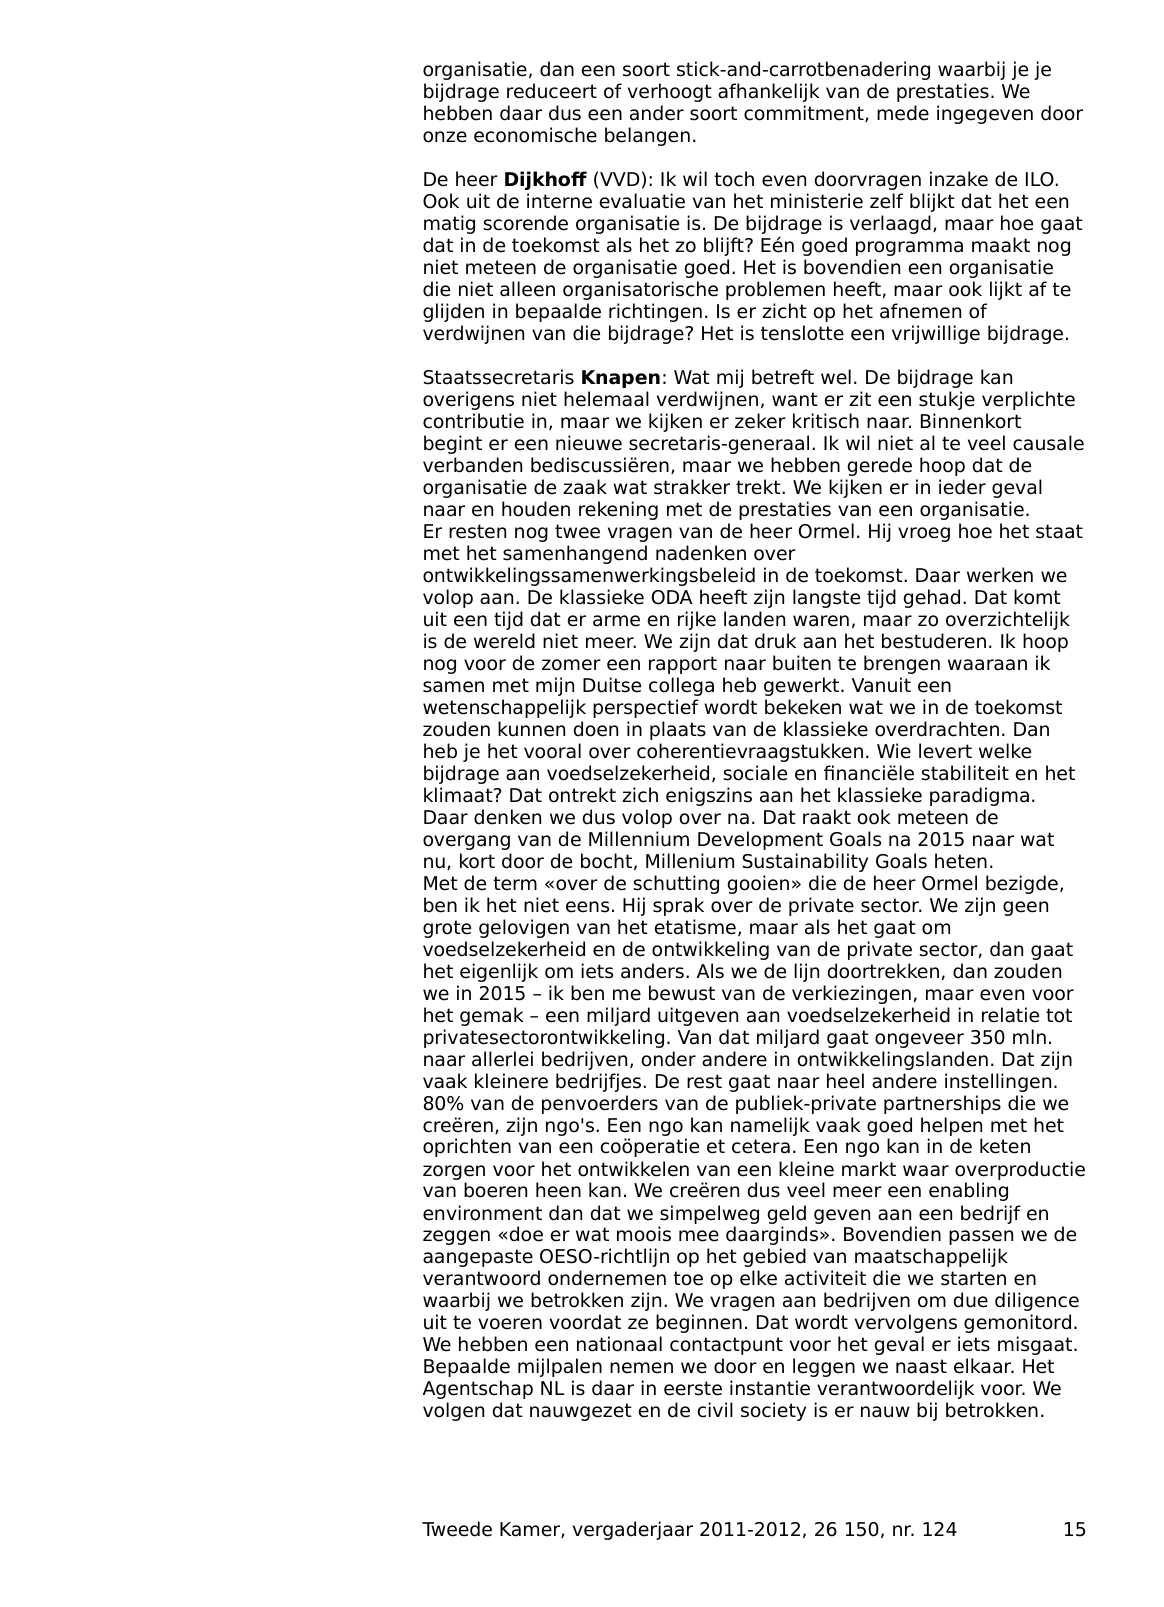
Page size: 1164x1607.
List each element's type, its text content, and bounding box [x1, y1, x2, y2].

text Er resten nog twee vragen van de heer Ormel. Hij vroeg hoe het staat met het samenhangend nadenken over ontwikkelingssamenwerkingsbeleid in de toekomst. Daar werken we volop aan. De klassieke ODA heeft zijn langste tijd gehad. Dat komt uit een tijd dat er arme en rijke landen waren, maar zo overzichtelijk is de wereld niet meer. We zijn dat druk aan het bestuderen. Ik hoop nog voor de zomer een rapport naar buiten te brengen waaraan ik samen met mijn Duitse collega heb gewerkt. Vanuit een wetenschappelijk perspectief wordt bekeken wat we in de toekomst zouden kunnen doen in plaats van de klassieke overdrachten. Dan heb je het vooral over coherentievraagstukken. Wie levert welke bijdrage aan voedselzekerheid, sociale en financiële stabiliteit en het klimaat? Dat ontrekt zich enigszins aan het klassieke paradigma. Daar denken we dus volop over na. Dat raakt ook meteen de overgang van de Millennium Development Goals na 2015 naar wat nu, kort door de bocht, Millenium Sustainability Goals heten. [422, 521, 1087, 873]
text Met de term «over de schutting gooien» die de heer Ormel bezigde, ben ik het niet eens. Hij sprak over de private sector. We zijn geen grote gelovigen van het etatisme, maar als het gaat om voedselzekerheid en de ontwikkeling van de private sector, dan gaat het eigenlijk om iets anders. Als we de lijn doortrekken, dan zouden we in 2015 – ik ben me bewust van de verkiezingen, maar even voor het gemak – een miljard uitgeven aan voedselzekerheid in relatie tot privatesectorontwikkeling. Van dat miljard gaat ongeveer 350 mln. naar allerlei bedrijven, onder andere in ontwikkelingslanden. Dat zijn vaak kleinere bedrijfjes. De rest gaat naar heel andere instellingen. 80% van de penvoerders van de publiek-private partnerships die we creëren, zijn ngo's. Een ngo kan namelijk vaak goed helpen met het oprichten van een coöperatie et cetera. Een ngo kan in de keten zorgen voor het ontwikkelen van een kleine markt waar overproductie van boeren heen kan. We creëren dus veel meer een enabling environment dan dat we simpelweg geld geven aan een bedrijf en zeggen «doe er wat moois mee daarginds». Bovendien passen we de aangepaste OESO-richtlijn op het gebied van maatschappelijk verantwoord ondernemen toe op elke activiteit die we starten en waarbij we betrokken zijn. We vragen aan bedrijven om due diligence uit te voeren voordat ze beginnen. Dat wordt vervolgens gemonitord. We hebben een nationaal contactpunt voor het geval er iets misgaat. Bepaalde mijlpalen nemen we door en leggen we naast elkaar. Het Agentschap NL is daar in eerste instantie verantwoordelijk voor. We volgen dat nauwgezet en de civil society is er nauw bij betrokken. [422, 873, 1087, 1422]
text organisatie, dan een soort stick-and-carrotbenadering waarbij je je bijdrage reduceert of verhoogt afhankelijk van de prestaties. We hebben daar dus een ander soort commitment, mede ingegeven door onze economische belangen. [422, 59, 1087, 147]
text De heer Dijkhoff (VVD): Ik wil toch even doorvragen inzake de ILO. Ook uit de interne evaluatie van het ministerie zelf blijkt dat het een matig scorende organisatie is. De bijdrage is verlaagd, maar hoe gaat dat in de toekomst als het zo blijft? Eén goed programma maakt nog niet meteen de organisatie goed. Het is bovendien een organisatie die niet alleen organisatorische problemen heeft, maar ook lijkt af te glijden in bepaalde richtingen. Is er zicht op het afnemen of verdwijnen van die bijdrage? Het is tenslotte een vrijwillige bijdrage. [422, 169, 1087, 345]
text Staatssecretaris Knapen: Wat mij betreft wel. De bijdrage kan overigens niet helemaal verdwijnen, want er zit een stukje verplichte contributie in, maar we kijken er zeker kritisch naar. Binnenkort begint er een nieuwe secretaris-generaal. Ik wil niet al te veel causale verbanden bediscussiëren, maar we hebben gerede hoop dat de organisatie de zaak wat strakker trekt. We kijken er in ieder geval naar en houden rekening met de prestaties van een organisatie. [422, 367, 1087, 521]
